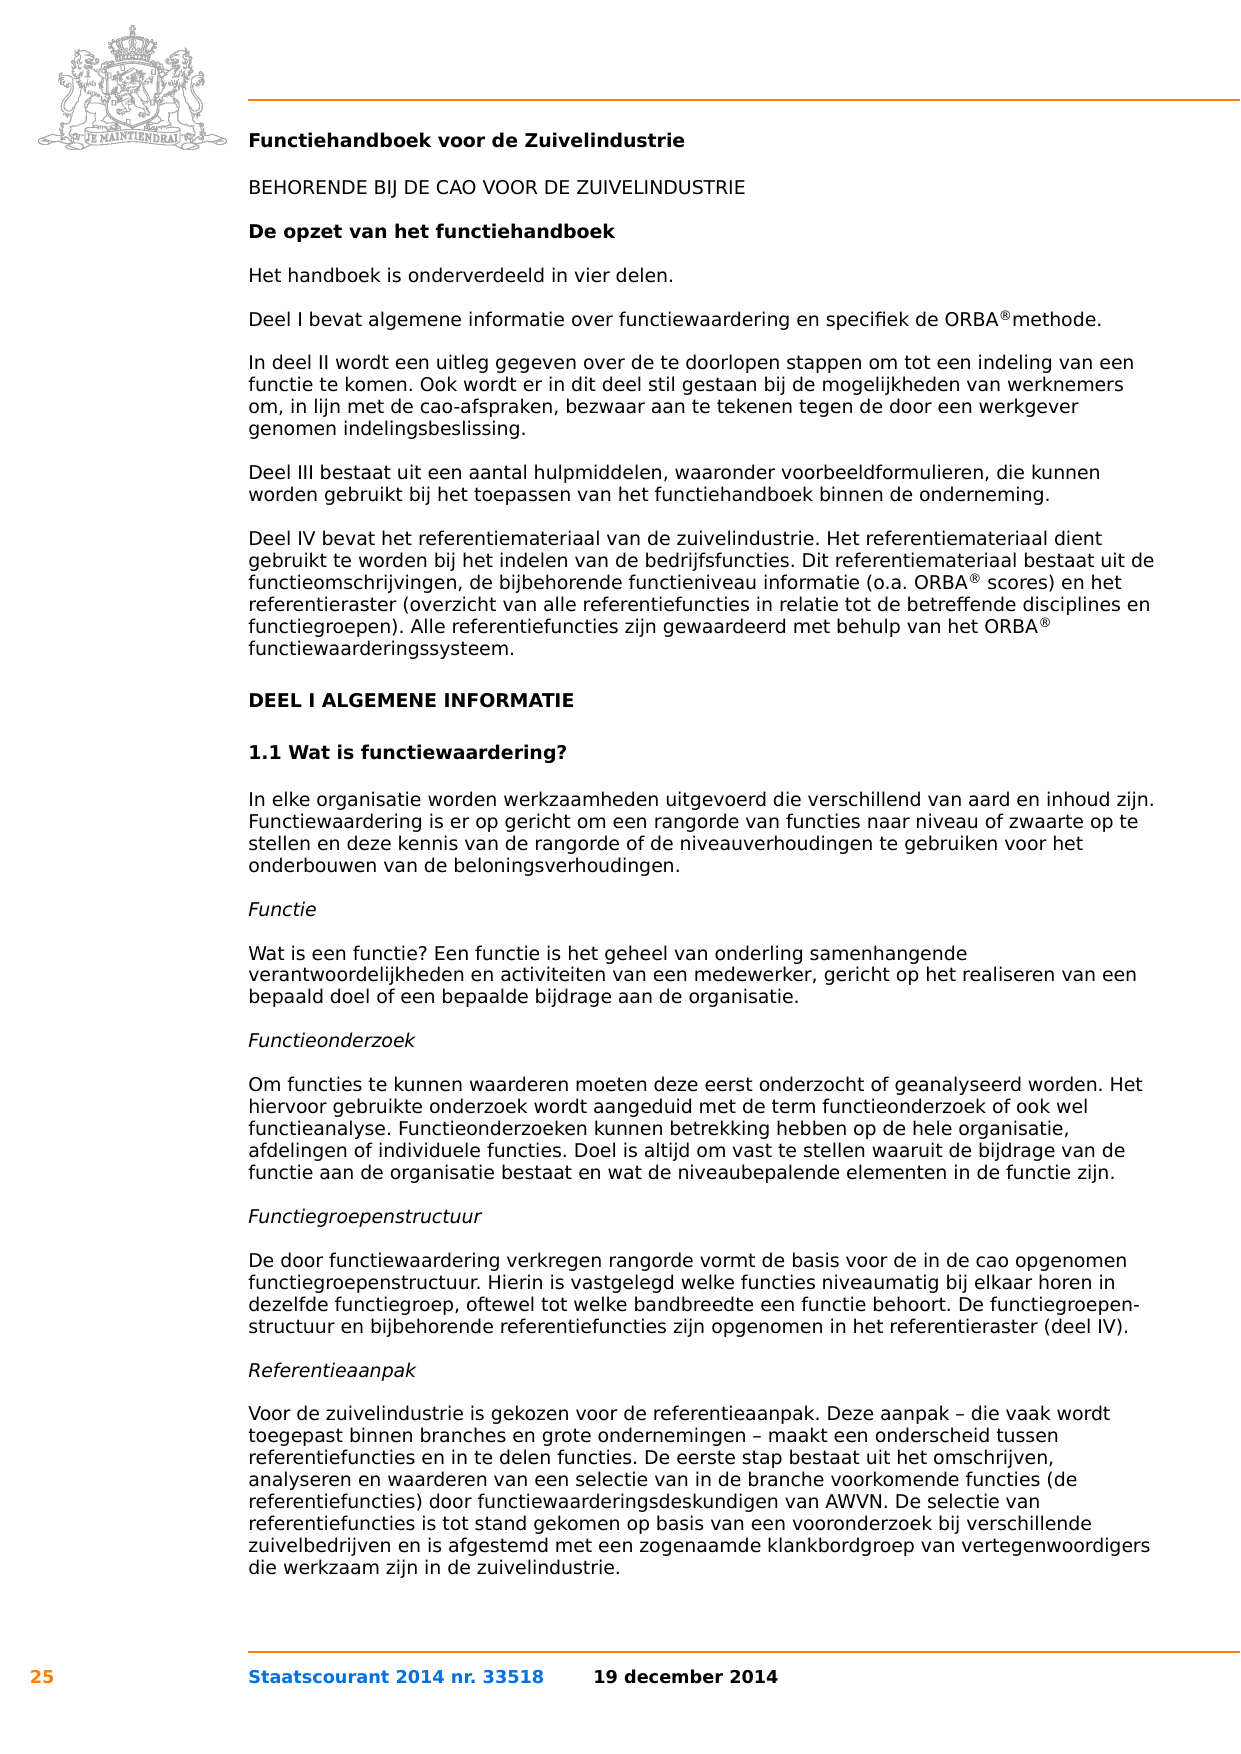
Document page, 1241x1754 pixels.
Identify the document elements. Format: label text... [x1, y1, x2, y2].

subtitle Functiehandboek voor de Zuivelindustrie [248, 130, 1163, 152]
text Wat is een functie? Een functie is het geheel van onderling samenhangende verantwoordelijkheden en activiteiten van een medewerker, gericht op het realiseren van een bepaald doel of een bepaalde bijdrage aan de organisatie. [248, 942, 1163, 1008]
subtitle Referentieaanpak [248, 1359, 1163, 1381]
picture [38, 25, 227, 150]
subtitle 1.1 Wat is functiewaardering? [248, 742, 1163, 764]
text Om functies te kunnen waarderen moeten deze eerst onderzocht of geanalyseerd worden. Het hiervoor gebruikte onderzoek wordt aangeduid met de term functieonderzoek of ook wel functieanalyse. Functieonderzoeken kunnen betrekking hebben op de hele organisatie, afdelingen of individuele functies. Doel is altijd om vast te stellen waaruit de bijdrage van de functie aan de organisatie bestaat en wat de niveaubepalende elementen in de functie zijn. [248, 1074, 1163, 1184]
text Voor de zuivelindustrie is gekozen voor de referentieaanpak. Deze aanpak – die vaak wordt toegepast binnen branches en grote ondernemingen – maakt een onderscheid tussen referentiefuncties en in te delen functies. De eerste stap bestaat uit het omschrijven, analyseren en waarderen van een selectie van in de branche voorkomende functies (de referentiefuncties) door functiewaarderingsdeskundigen van AWVN. De selectie van referentiefuncties is tot stand gekomen op basis van een vooronderzoek bij verschillende zuivelbedrijven en is afgestemd met een zogenaamde klankbordgroep van vertegenwoordigers die werkzaam zijn in de zuivelindustrie. [248, 1403, 1163, 1579]
text BEHORENDE BIJ DE CAO VOOR DE ZUIVELINDUSTRIE [248, 177, 1163, 199]
text Deel I bevat algemene informatie over functiewaardering en specifiek de ORBA®methode. [248, 308, 1163, 330]
text In deel II wordt een uitleg gegeven over de te doorlopen stappen om tot een indeling van een functie te komen. Ook wordt er in dit deel stil gestaan bij de mogelijkheden van werknemers om, in lijn met de cao-afspraken, bezwaar aan te tekenen tegen de door een werkgever genomen indelingsbeslissing. [248, 352, 1163, 440]
subtitle De opzet van het functiehandboek [248, 221, 1163, 243]
subtitle Functiegroepenstructuur [248, 1206, 1163, 1228]
text Deel IV bevat het referentiemateriaal van de zuivelindustrie. Het referentiemateriaal dient gebruikt te worden bij het indelen van de bedrijfsfuncties. Dit referentiemateriaal bestaat uit de functieomschrijvingen, de bijbehorende functieniveau informatie (o.a. ORBA® scores) en het referentieraster (overzicht van alle referentiefuncties in relatie tot de betreffende disciplines en functiegroepen). Alle referentiefuncties zijn gewaardeerd met behulp van het ORBA® functiewaarderingssysteem. [248, 528, 1163, 660]
subtitle Functie [248, 898, 1163, 921]
subtitle Functieonderzoek [248, 1030, 1163, 1052]
text In elke organisatie worden werkzaamheden uitgevoerd die verschillend van aard en inhoud zijn. Functiewaardering is er op gericht om een rangorde van functies naar niveau of zwaarte op te stellen en deze kennis van de rangorde of de niveauverhoudingen te gebruiken voor het onderbouwen van de beloningsverhoudingen. [248, 789, 1163, 877]
text Het handboek is onderverdeeld in vier delen. [248, 264, 1163, 287]
text De door functiewaardering verkregen rangorde vormt de basis voor de in de cao opgenomen functiegroepenstructuur. Hierin is vastgelegd welke functies niveaumatig bij elkaar horen in dezelfde functiegroep, oftewel tot welke bandbreedte een functie behoort. De functiegroepen-structuur en bijbehorende referentiefuncties zijn opgenomen in het referentieraster (deel IV). [248, 1250, 1163, 1338]
subtitle DEEL I ALGEMENE INFORMATIE [248, 690, 1163, 712]
text Deel III bestaat uit een aantal hulpmiddelen, waaronder voorbeeldformulieren, die kunnen worden gebruikt bij het toepassen van het functiehandboek binnen de onderneming. [248, 462, 1163, 506]
